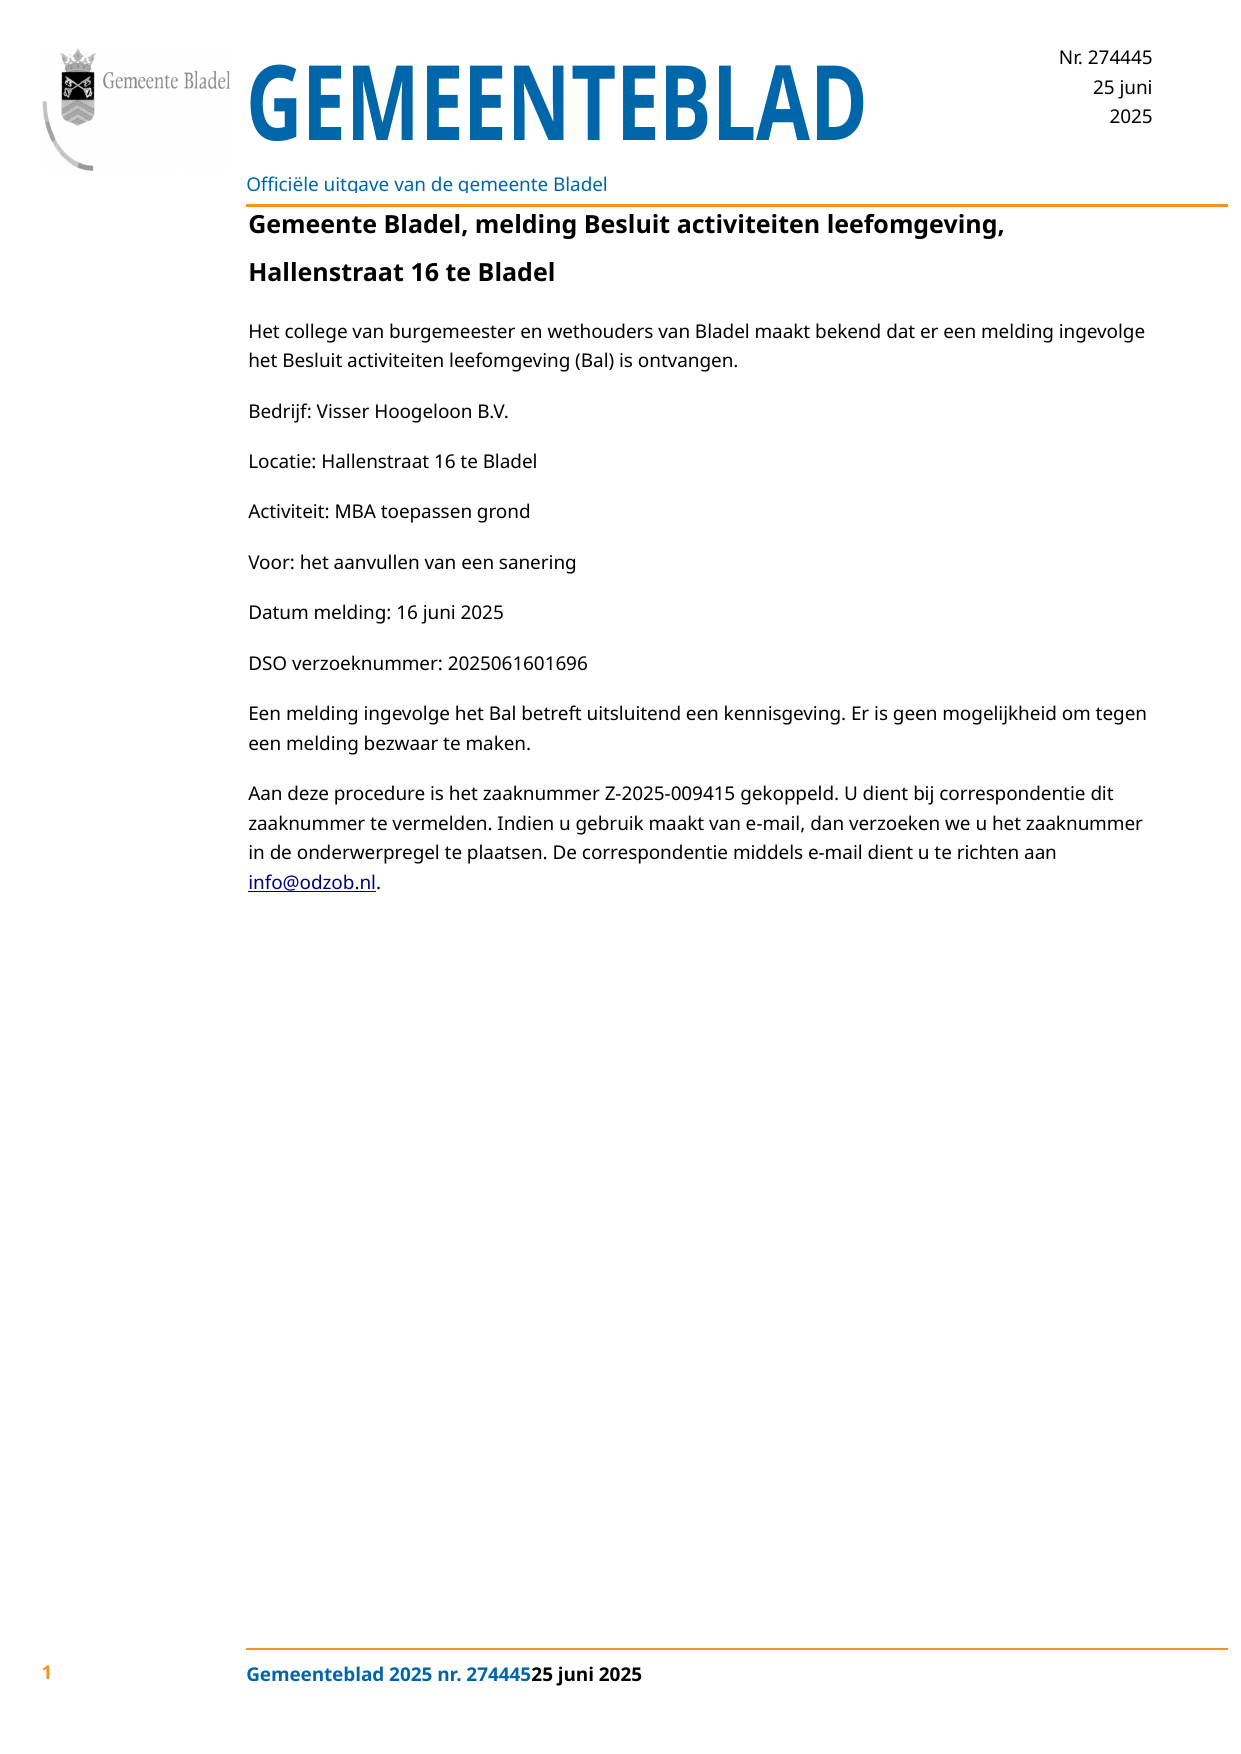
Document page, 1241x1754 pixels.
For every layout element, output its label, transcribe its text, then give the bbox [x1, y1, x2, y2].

text Activiteit: MBA toepassen grond [248, 499, 1152, 524]
text Voor: het aanvullen van een sanering [248, 549, 1152, 575]
text DSO verzoeknummer: 2025061601696 [248, 650, 1152, 676]
text Aan deze procedure is het zaaknummer Z-2025-009415 gekoppeld. U dient bij correspondentie dit zaaknummer te vermelden. Indien u gebruik maakt van e-mail, dan verzoeken we u het zaaknummer in de onderwerpregel te plaatsen. De correspondentie middels e-mail dient u te richten aan info@odzob.nl. [248, 780, 1152, 895]
text Datum melding: 16 juni 2025 [248, 599, 1152, 625]
text Een melding ingevolge het Bal betreft uitsluitend een kennisgeving. Er is geen mogelijkheid om tegen een melding bezwaar te maken. [248, 700, 1152, 756]
text Locatie: Hallenstraat 16​ te Bladel [248, 448, 1152, 474]
text Bedrijf: Visser Hoogeloon B.V. [248, 398, 1152, 424]
text Het college van burgemeester en wethouders van Bladel maakt bekend dat er een melding ingevolge het Besluit activiteiten leefomgeving (Bal) is ontvangen. [248, 318, 1152, 373]
picture [41, 47, 231, 172]
text Gemeente Bladel, melding Besluit activiteiten leefomgeving, Hallenstraat 16​ te Bladel [248, 207, 1152, 288]
